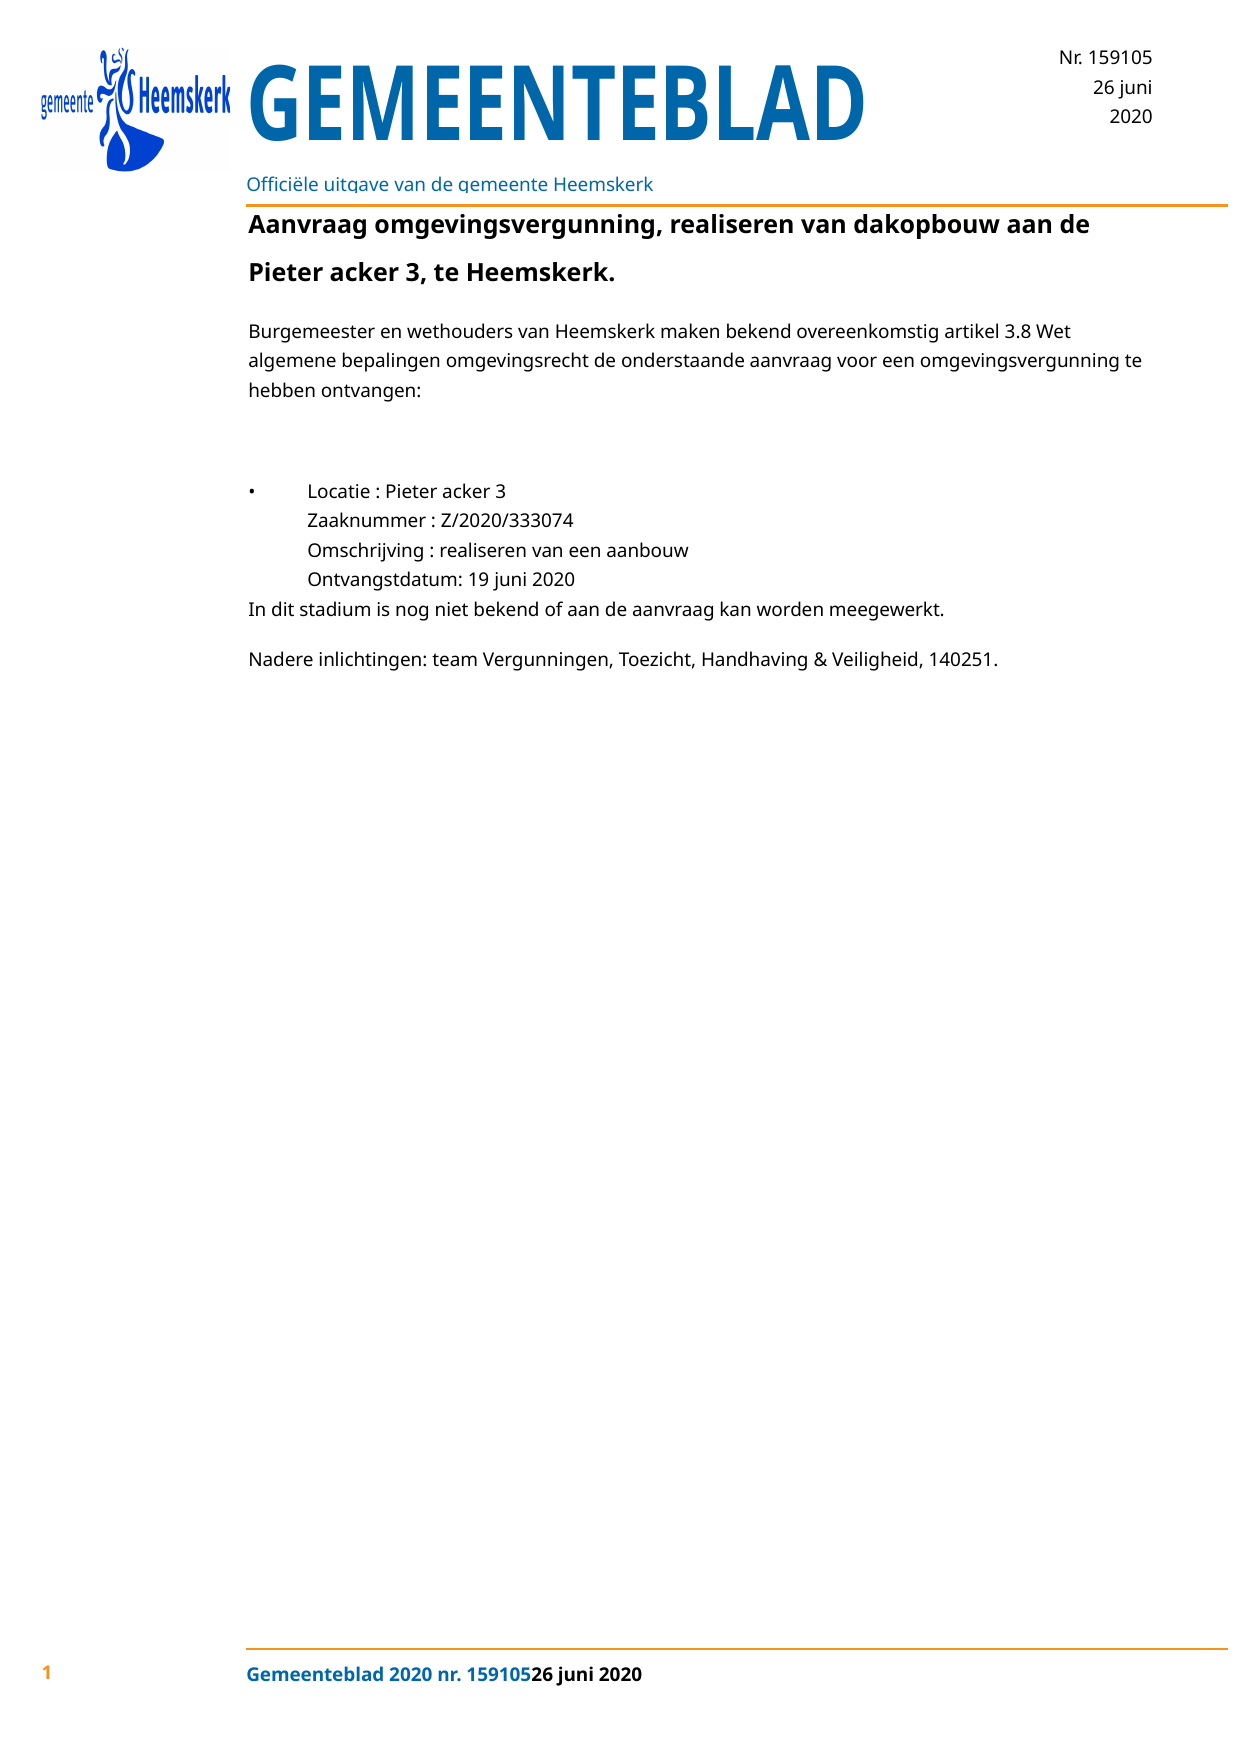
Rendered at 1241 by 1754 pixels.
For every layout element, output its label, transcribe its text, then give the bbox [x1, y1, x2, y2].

text Aanvraag omgevingsvergunning, realiseren van dakopbouw aan de Pieter acker 3, te Heemskerk. [248, 207, 1152, 288]
list Locatie : Pieter acker 3 [248, 478, 1152, 504]
list Ontvangstdatum: 19 juni 2020 [248, 567, 1152, 592]
text Nadere inlichtingen: team Vergunningen, Toezicht, Handhaving & Veiligheid, 140251. [248, 647, 1152, 672]
text In dit stadium is nog niet bekend of aan de aanvraag kan worden meegewerkt. [248, 596, 1152, 622]
list Omschrijving : realiseren van een aanbouw [248, 537, 1152, 563]
text Burgemeester en wethouders van Heemskerk maken bekend overeenkomstig artikel 3.8 Wet algemene bepalingen omgevingsrecht de onderstaande aanvraag voor een omgevingsvergunning te hebben ontvangen: [248, 318, 1152, 403]
picture [41, 47, 231, 172]
list Zaaknummer : Z/2020/333074 [248, 507, 1152, 533]
